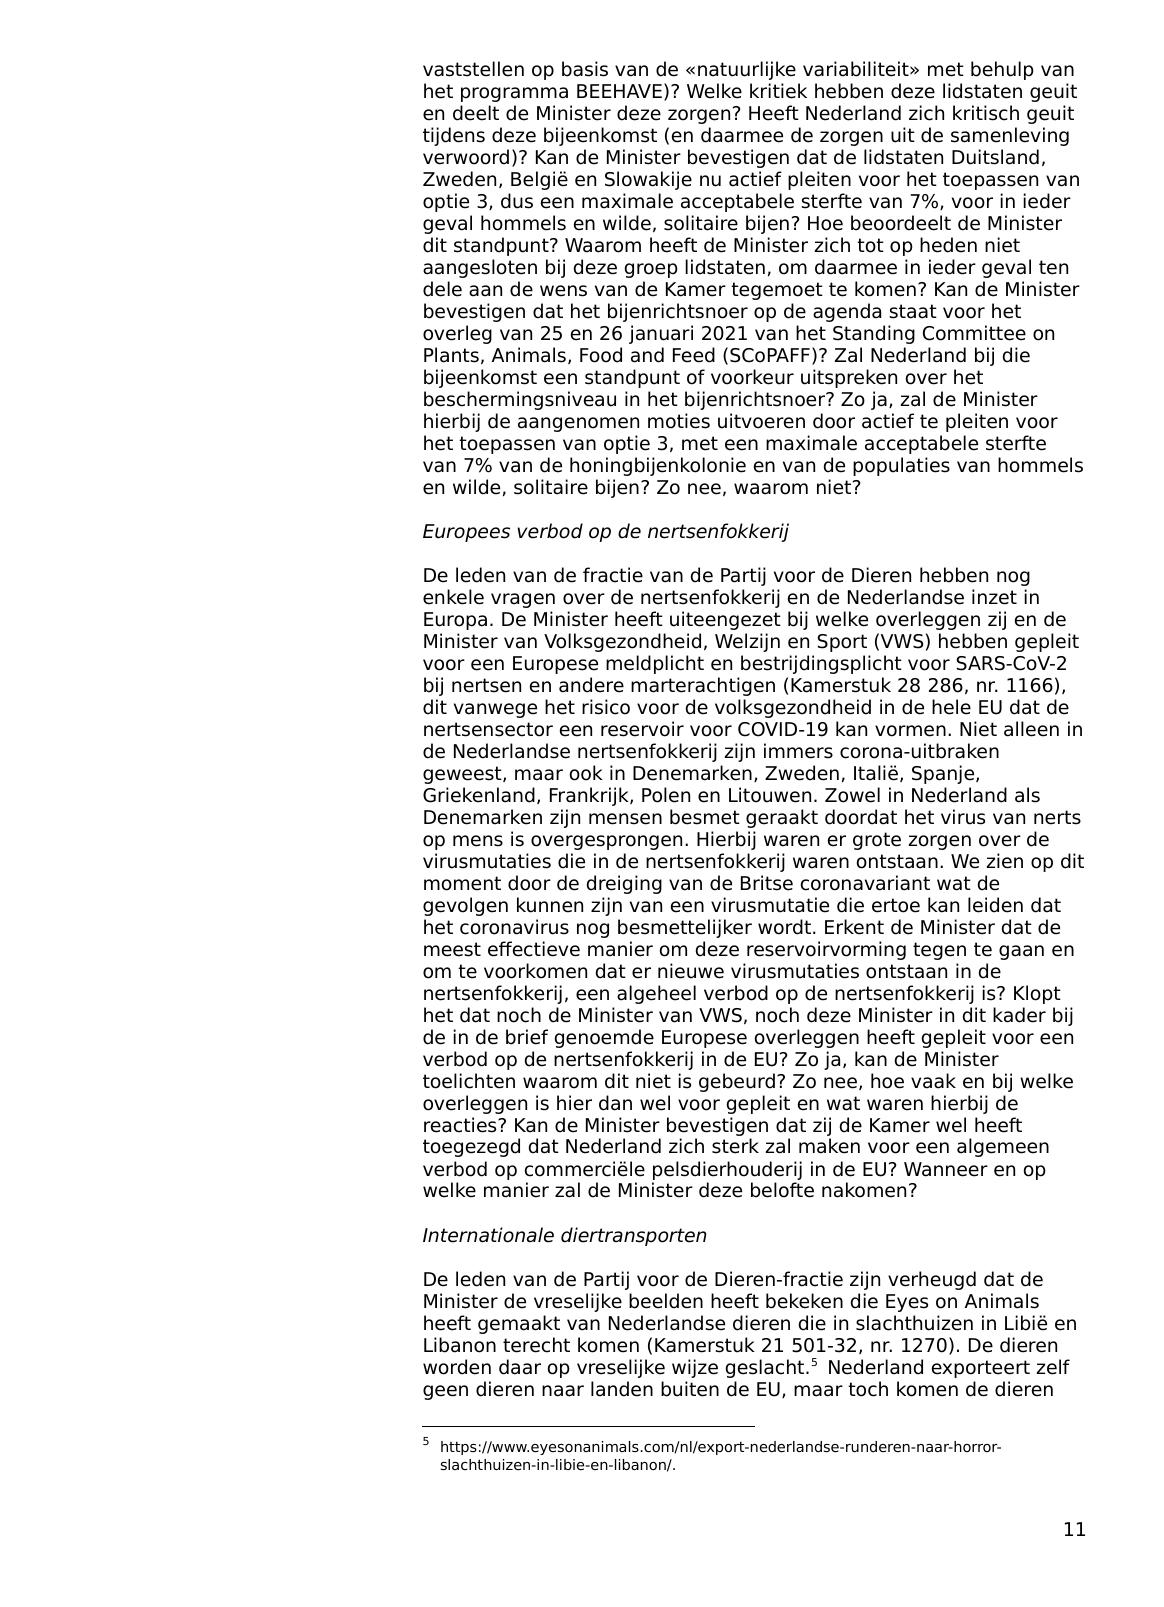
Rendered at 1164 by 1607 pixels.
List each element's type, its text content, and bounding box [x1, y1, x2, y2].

text De leden van de fractie van de Partij voor de Dieren hebben nog enkele vragen over de nertsenfokkerij en de Nederlandse inzet in Europa. De Minister heeft uiteengezet bij welke overleggen zij en de Minister van Volksgezondheid, Welzijn en Sport (VWS) hebben gepleit voor een Europese meldplicht en bestrijdingsplicht voor SARS-CoV-2 bij nertsen en andere marterachtigen (Kamerstuk 28 286, nr. 1166), dit vanwege het risico voor de volksgezondheid in de hele EU dat de nertsensector een reservoir voor COVID-19 kan vormen. Niet alleen in de Nederlandse nertsenfokkerij zijn immers corona-uitbraken geweest, maar ook in Denemarken, Zweden, Italië, Spanje, Griekenland, Frankrijk, Polen en Litouwen. Zowel in Nederland als Denemarken zijn mensen besmet geraakt doordat het virus van nerts op mens is overgesprongen. Hierbij waren er grote zorgen over de virusmutaties die in de nertsenfokkerij waren ontstaan. We zien op dit moment door de dreiging van de Britse coronavariant wat de gevolgen kunnen zijn van een virusmutatie die ertoe kan leiden dat het coronavirus nog besmettelijker wordt. Erkent de Minister dat de meest effectieve manier om deze reservoirvorming tegen te gaan en om te voorkomen dat er nieuwe virusmutaties ontstaan in de nertsenfokkerij, een algeheel verbod op de nertsenfokkerij is? Klopt het dat noch de Minister van VWS, noch deze Minister in dit kader bij de in de brief genoemde Europese overleggen heeft gepleit voor een verbod op de nertsenfokkerij in de EU? Zo ja, kan de Minister toelichten waarom dit niet is gebeurd? Zo nee, hoe vaak en bij welke overleggen is hier dan wel voor gepleit en wat waren hierbij de reacties? Kan de Minister bevestigen dat zij de Kamer wel heeft toegezegd dat Nederland zich sterk zal maken voor een algemeen verbod op commerciële pelsdierhouderij in de EU? Wanneer en op welke manier zal de Minister deze belofte nakomen? [422, 565, 1087, 1202]
text vaststellen op basis van de «natuurlijke variabiliteit» met behulp van het programma BEEHAVE)? Welke kritiek hebben deze lidstaten geuit en deelt de Minister deze zorgen? Heeft Nederland zich kritisch geuit tijdens deze bijeenkomst (en daarmee de zorgen uit de samenleving verwoord)? Kan de Minister bevestigen dat de lidstaten Duitsland, Zweden, België en Slowakije nu actief pleiten voor het toepassen van optie 3, dus een maximale acceptabele sterfte van 7%, voor in ieder geval hommels en wilde, solitaire bijen? Hoe beoordeelt de Minister dit standpunt? Waarom heeft de Minister zich tot op heden niet aangesloten bij deze groep lidstaten, om daarmee in ieder geval ten dele aan de wens van de Kamer tegemoet te komen? Kan de Minister bevestigen dat het bijenrichtsnoer op de agenda staat voor het overleg van 25 en 26 januari 2021 van het Standing Committee on Plants, Animals, Food and Feed (SCoPAFF)? Zal Nederland bij die bijeenkomst een standpunt of voorkeur uitspreken over het beschermingsniveau in het bijenrichtsnoer? Zo ja, zal de Minister hierbij de aangenomen moties uitvoeren door actief te pleiten voor het toepassen van optie 3, met een maximale acceptabele sterfte van 7% van de honingbijenkolonie en van de populaties van hommels en wilde, solitaire bijen? Zo nee, waarom niet? [422, 59, 1087, 499]
text https://www.eyesonanimals.com/nl/export-nederlandse-runderen-naar-horror-slachthuizen-in-libie-en-libanon/. [422, 1435, 1087, 1474]
subtitle Internationale diertransporten [422, 1224, 1087, 1247]
text De leden van de Partij voor de Dieren-fractie zijn verheugd dat de Minister de vreselijke beelden heeft bekeken die Eyes on Animals heeft gemaakt van Nederlandse dieren die in slachthuizen in Libië en Libanon terecht komen (Kamerstuk 21 501-32, nr. 1270). De dieren worden daar op vreselijke wijze geslacht. Nederland exporteert zelf geen dieren naar landen buiten de EU, maar toch komen de dieren [422, 1269, 1087, 1401]
subtitle Europees verbod op de nertsenfokkerij [422, 521, 1087, 543]
